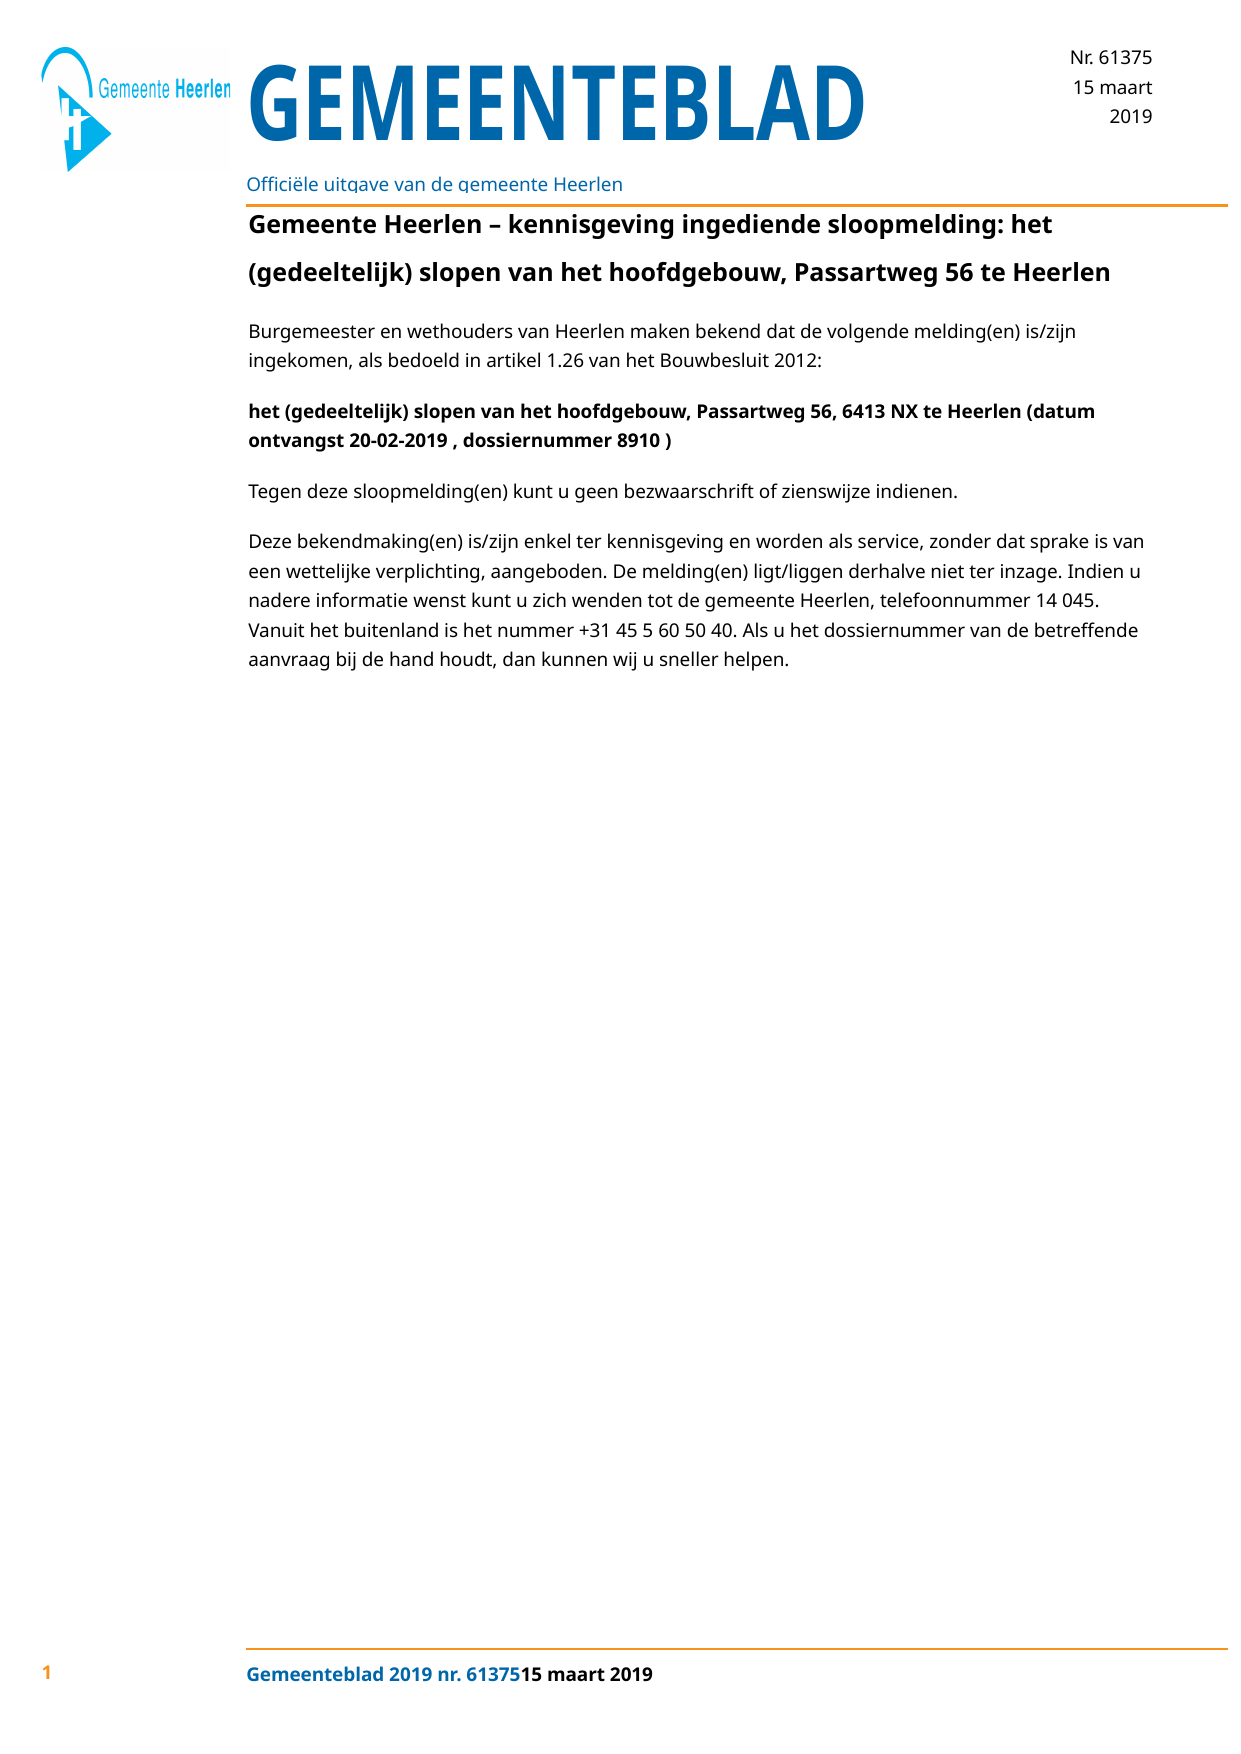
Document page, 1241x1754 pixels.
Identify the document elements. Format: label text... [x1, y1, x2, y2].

picture [41, 47, 58, 70]
text Gemeente Heerlen – kennisgeving ingediende sloopmelding: het (gedeeltelijk) slopen van het hoofdgebouw, Passartweg 56 te Heerlen [248, 207, 1152, 288]
picture [41, 47, 231, 172]
text Burgemeester en wethouders van Heerlen maken bekend dat de volgende melding(en) is/zijn ingekomen, als bedoeld in artikel 1.26 van het Bouwbesluit 2012: [248, 318, 1152, 373]
text het (gedeeltelijk) slopen van het hoofdgebouw, Passartweg 56, 6413 NX te Heerlen (datum ontvangst 20-02-2019 , dossiernummer 8910 ) [248, 398, 1152, 453]
text Deze bekendmaking(en) is/zijn enkel ter kennisgeving en worden als service, zonder dat sprake is van een wettelijke verplichting, aangeboden. De melding(en) ligt/liggen derhalve niet ter inzage. Indien u nadere informatie wenst kunt u zich wenden tot de gemeente Heerlen, telefoonnummer 14 045. Vanuit het buitenland is het nummer +31 45 5 60 50 40. Als u het dossiernummer van de betreffende aanvraag bij de hand houdt, dan kunnen wij u sneller helpen. [248, 528, 1152, 672]
text Tegen deze sloopmelding(en) kunt u geen bezwaarschrift of zienswijze indienen. [248, 478, 1152, 504]
